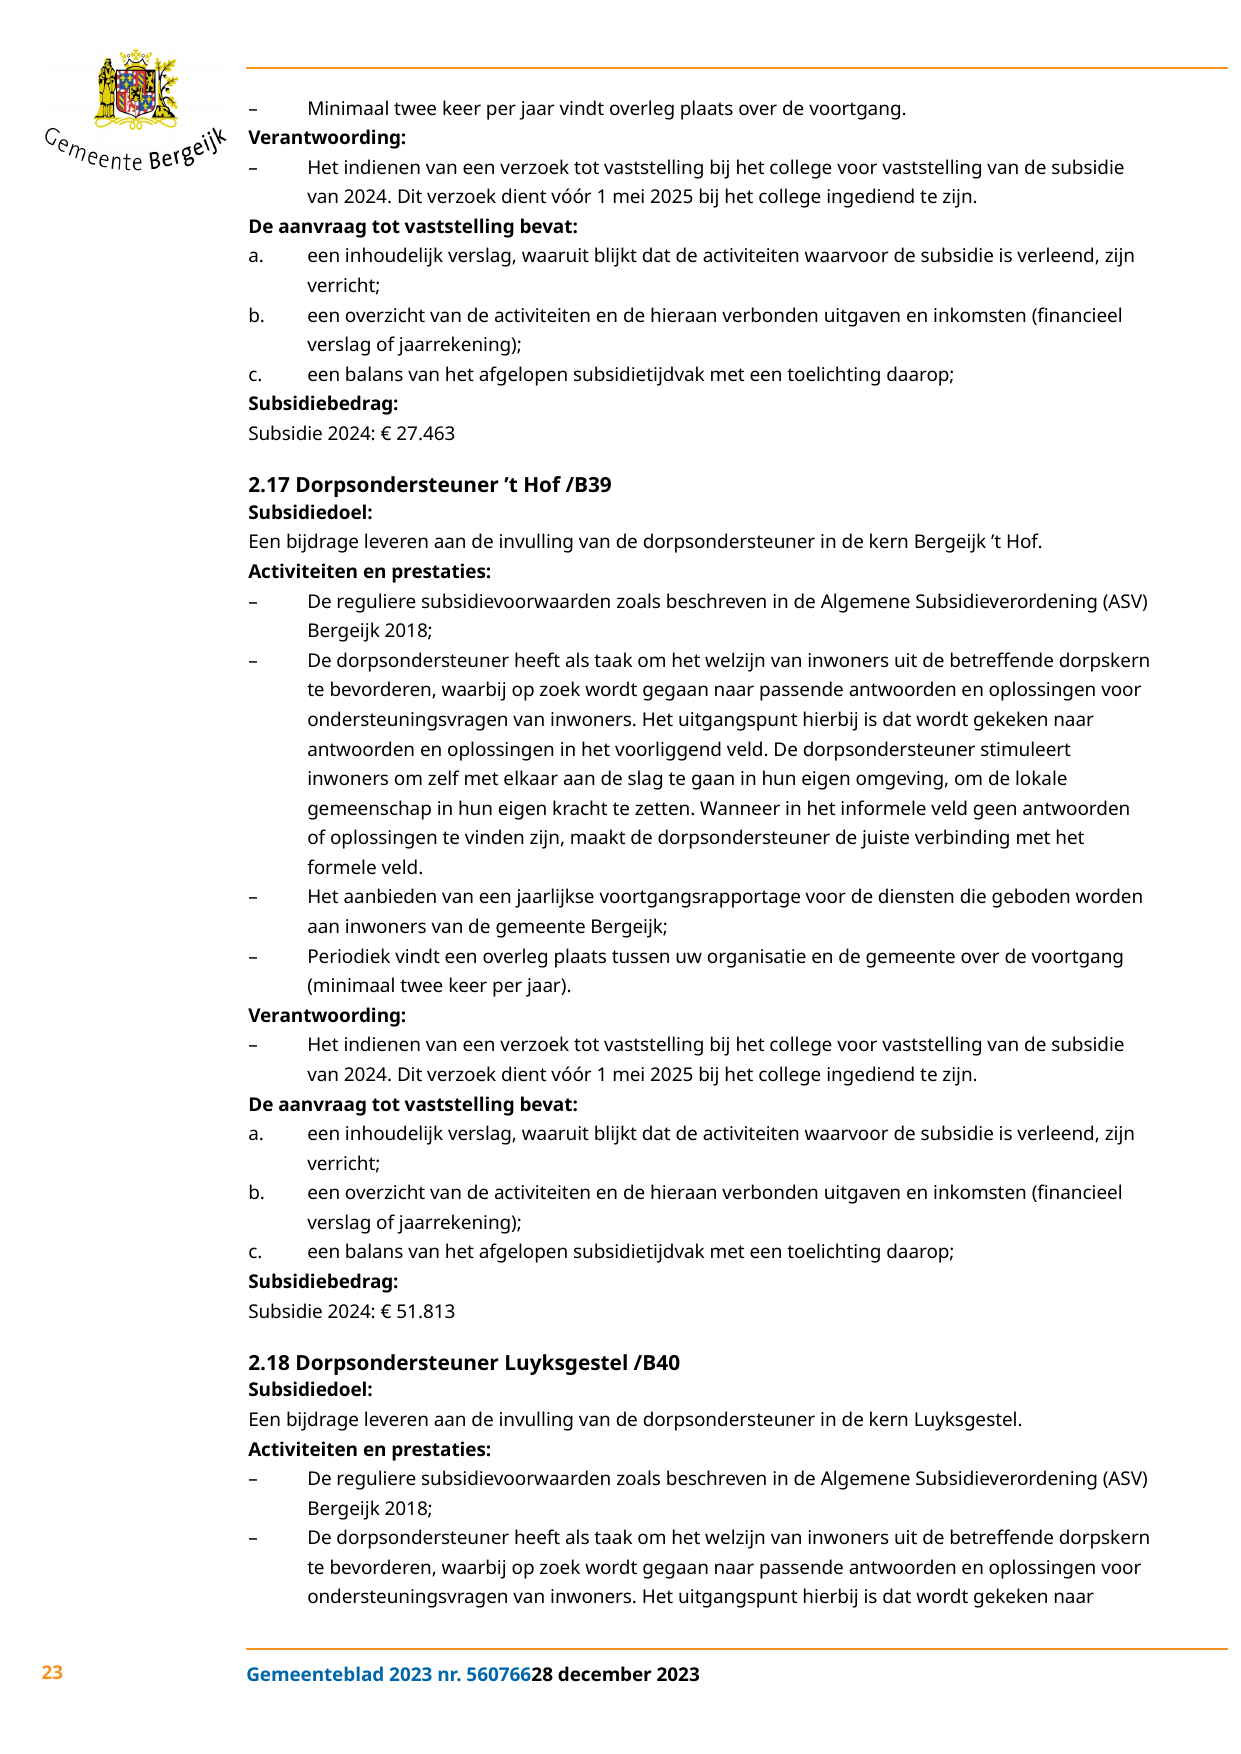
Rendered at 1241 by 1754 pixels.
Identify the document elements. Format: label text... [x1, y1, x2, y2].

text De aanvraag tot vaststelling bevat: [248, 1091, 1152, 1116]
list een inhoudelijk verslag, waaruit blijkt dat de activiteiten waarvoor de subsidie is verleend, zijn verricht; [248, 1120, 1152, 1176]
text Een bijdrage leveren aan de invulling van de dorpsondersteuner in de kern Luyksgestel. [248, 1406, 1152, 1432]
list een overzicht van de activiteiten en de hieraan verbonden uitgaven en inkomsten (financieel verslag of jaarrekening); [248, 1179, 1152, 1235]
text Subsidiebedrag: [248, 1268, 1152, 1294]
list De dorpsondersteuner heeft als taak om het welzijn van inwoners uit de betreffende dorpskern te bevorderen, waarbij op zoek wordt gegaan naar passende antwoorden en oplossingen voor ondersteuningsvragen van inwoners. Het uitgangspunt hierbij is dat wordt gekeken naar [248, 1524, 1152, 1609]
list Het aanbieden van een jaarlijkse voortgangsrapportage voor de diensten die geboden worden aan inwoners van de gemeente Bergeijk; [248, 884, 1152, 939]
text Subsidiebedrag: [248, 391, 1152, 416]
text Verantwoording: [248, 1002, 1152, 1028]
list De dorpsondersteuner heeft als taak om het welzijn van inwoners uit de betreffende dorpskern te bevorderen, waarbij op zoek wordt gegaan naar passende antwoorden en oplossingen voor ondersteuningsvragen van inwoners. Het uitgangspunt hierbij is dat wordt gekeken naar antwoorden en oplossingen in het voorliggend veld. De dorpsondersteuner stimuleert inwoners om zelf met elkaar aan de slag te gaan in hun eigen omgeving, om de lokale gemeenschap in hun eigen kracht te zetten. Wanneer in het informele veld geen antwoorden of oplossingen te vinden zijn, maakt de dorpsondersteuner de juiste verbinding met het formele veld. [248, 647, 1152, 880]
text Een bijdrage leveren aan de invulling van de dorpsondersteuner in de kern Bergeijk ’t Hof. [248, 529, 1152, 554]
list Minimaal twee keer per jaar vindt overleg plaats over de voortgang. [248, 95, 1152, 121]
list De reguliere subsidievoorwaarden zoals beschreven in de Algemene Subsidieverordening (ASV) Bergeijk 2018; [248, 1465, 1152, 1521]
list De reguliere subsidievoorwaarden zoals beschreven in de Algemene Subsidieverordening (ASV) Bergeijk 2018; [248, 588, 1152, 643]
text Subsidie 2024: € 51.813 [248, 1298, 1152, 1323]
list Het indienen van een verzoek tot vaststelling bij het college voor vaststelling van de subsidie van 2024. Dit verzoek dient vóór 1 mei 2025 bij het college ingediend te zijn. [248, 1032, 1152, 1087]
text Activiteiten en prestaties: [248, 558, 1152, 584]
text Subsidiedoel: [248, 499, 1152, 525]
text Subsidiedoel: [248, 1377, 1152, 1402]
picture [41, 47, 231, 172]
text 2.18 Dorpsondersteuner Luyksgestel /B40 [248, 1348, 1152, 1377]
text Activiteiten en prestaties: [248, 1436, 1152, 1462]
list Periodiek vindt een overleg plaats tussen uw organisatie en de gemeente over de voortgang (minimaal twee keer per jaar). [248, 943, 1152, 998]
text Subsidie 2024: € 27.463 [248, 420, 1152, 446]
list een inhoudelijk verslag, waaruit blijkt dat de activiteiten waarvoor de subsidie is verleend, zijn verricht; [248, 243, 1152, 298]
text Verantwoording: [248, 124, 1152, 150]
list Het indienen van een verzoek tot vaststelling bij het college voor vaststelling van de subsidie van 2024. Dit verzoek dient vóór 1 mei 2025 bij het college ingediend te zijn. [248, 154, 1152, 209]
text De aanvraag tot vaststelling bevat: [248, 213, 1152, 239]
list een overzicht van de activiteiten en de hieraan verbonden uitgaven en inkomsten (financieel verslag of jaarrekening); [248, 302, 1152, 357]
list een balans van het afgelopen subsidietijdvak met een toelichting daarop; [248, 1239, 1152, 1264]
text 2.17 Dorpsondersteuner ’t Hof /B39 [248, 471, 1152, 499]
list een balans van het afgelopen subsidietijdvak met een toelichting daarop; [248, 361, 1152, 387]
